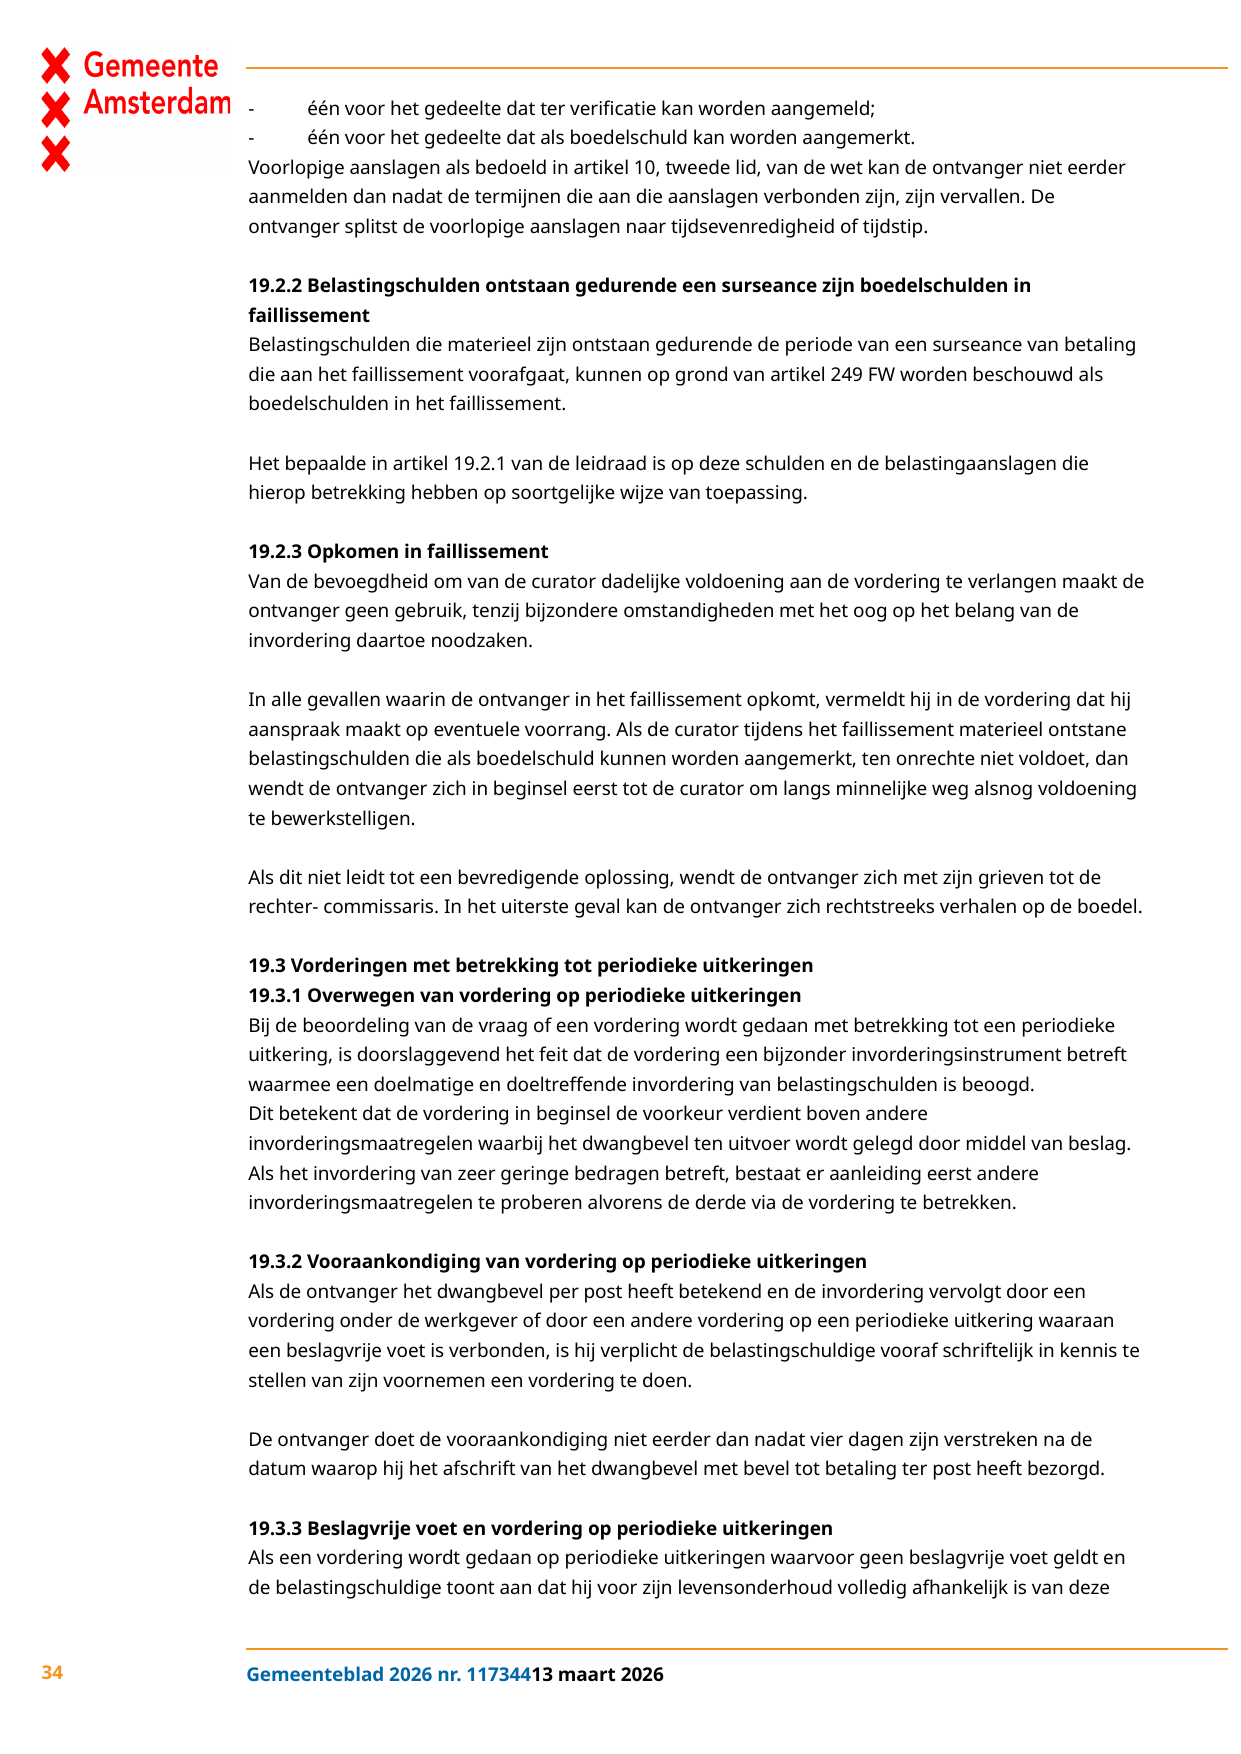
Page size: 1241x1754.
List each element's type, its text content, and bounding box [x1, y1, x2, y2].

text Het bepaalde in artikel 19.2.1 van de leidraad is op deze schulden en de belastingaanslagen die hierop betrekking hebben op soortgelijke wijze van toepassing. [248, 450, 1152, 505]
text 19.2.2 Belastingschulden ontstaan gedurende een surseance zijn boedelschulden in faillissement [248, 272, 1152, 328]
text 19.2.3 Opkomen in faillissement [248, 538, 1152, 564]
text 19.3 Vorderingen met betrekking tot periodieke uitkeringen [248, 953, 1152, 978]
text Als de ontvanger het dwangbevel per post heeft betekend en de invordering vervolgt door een vordering onder de werkgever of door een andere vordering op een periodieke uitkering waaraan een beslagvrije voet is verbonden, is hij verplicht de belastingschuldige vooraf schriftelijk in kennis te stellen van zijn voornemen een vordering te doen. [248, 1278, 1152, 1393]
text Als een vordering wordt gedaan op periodieke uitkeringen waarvoor geen beslagvrije voet geldt en de belastingschuldige toont aan dat hij voor zijn levensonderhoud volledig afhankelijk is van deze [248, 1544, 1152, 1600]
list één voor het gedeelte dat ter verificatie kan worden aangemeld; [248, 95, 1152, 121]
text De ontvanger doet de vooraankondiging niet eerder dan nadat vier dagen zijn verstreken na de datum waarop hij het afschrift van het dwangbevel met bevel tot betaling ter post heeft bezorgd. [248, 1426, 1152, 1481]
text 19.3.3 Beslagvrije voet en vordering op periodieke uitkeringen [248, 1515, 1152, 1541]
text Bij de beoordeling van de vraag of een vordering wordt gedaan met betrekking tot een periodieke uitkering, is doorslaggevend het feit dat de vordering een bijzonder invorderingsinstrument betreft waarmee een doelmatige en doeltreffende invordering van belastingschulden is beoogd. [248, 1012, 1152, 1097]
list één voor het gedeelte dat als boedelschuld kan worden aangemerkt. [248, 124, 1152, 150]
text Van de bevoegdheid om van de curator dadelijke voldoening aan de vordering te verlangen maakt de ontvanger geen gebruik, tenzij bijzondere omstandigheden met het oog op het belang van de invordering daartoe noodzaken. [248, 568, 1152, 653]
picture [41, 47, 231, 172]
text Dit betekent dat de vordering in beginsel de voorkeur verdient boven andere invorderingsmaatregelen waarbij het dwangbevel ten uitvoer wordt gelegd door middel van beslag. Als het invordering van zeer geringe bedragen betreft, bestaat er aanleiding eerst andere invorderingsmaatregelen te proberen alvorens de derde via de vordering te betrekken. [248, 1101, 1152, 1215]
text Belastingschulden die materieel zijn ontstaan gedurende de periode van een surseance van betaling die aan het faillissement voorafgaat, kunnen op grond van artikel 249 FW worden beschouwd als boedelschulden in het faillissement. [248, 331, 1152, 416]
text 19.3.2 Vooraankondiging van vordering op periodieke uitkeringen [248, 1248, 1152, 1274]
text 19.3.1 Overwegen van vordering op periodieke uitkeringen [248, 982, 1152, 1008]
text In alle gevallen waarin de ontvanger in het faillissement opkomt, vermeldt hij in de vordering dat hij aanspraak maakt op eventuele voorrang. Als de curator tijdens het faillissement materieel ontstane belastingschulden die als boedelschuld kunnen worden aangemerkt, ten onrechte niet voldoet, dan wendt de ontvanger zich in beginsel eerst tot de curator om langs minnelijke weg alsnog voldoening te bewerkstelligen. [248, 686, 1152, 831]
text Voorlopige aanslagen als bedoeld in artikel 10, tweede lid, van de wet kan de ontvanger niet eerder aanmelden dan nadat de termijnen die aan die aanslagen verbonden zijn, zijn vervallen. De ontvanger splitst de voorlopige aanslagen naar tijdsevenredigheid of tijdstip. [248, 154, 1152, 239]
text Als dit niet leidt tot een bevredigende oplossing, wendt de ontvanger zich met zijn grieven tot de rechter- commissaris. In het uiterste geval kan de ontvanger zich rechtstreeks verhalen op de boedel. [248, 864, 1152, 919]
